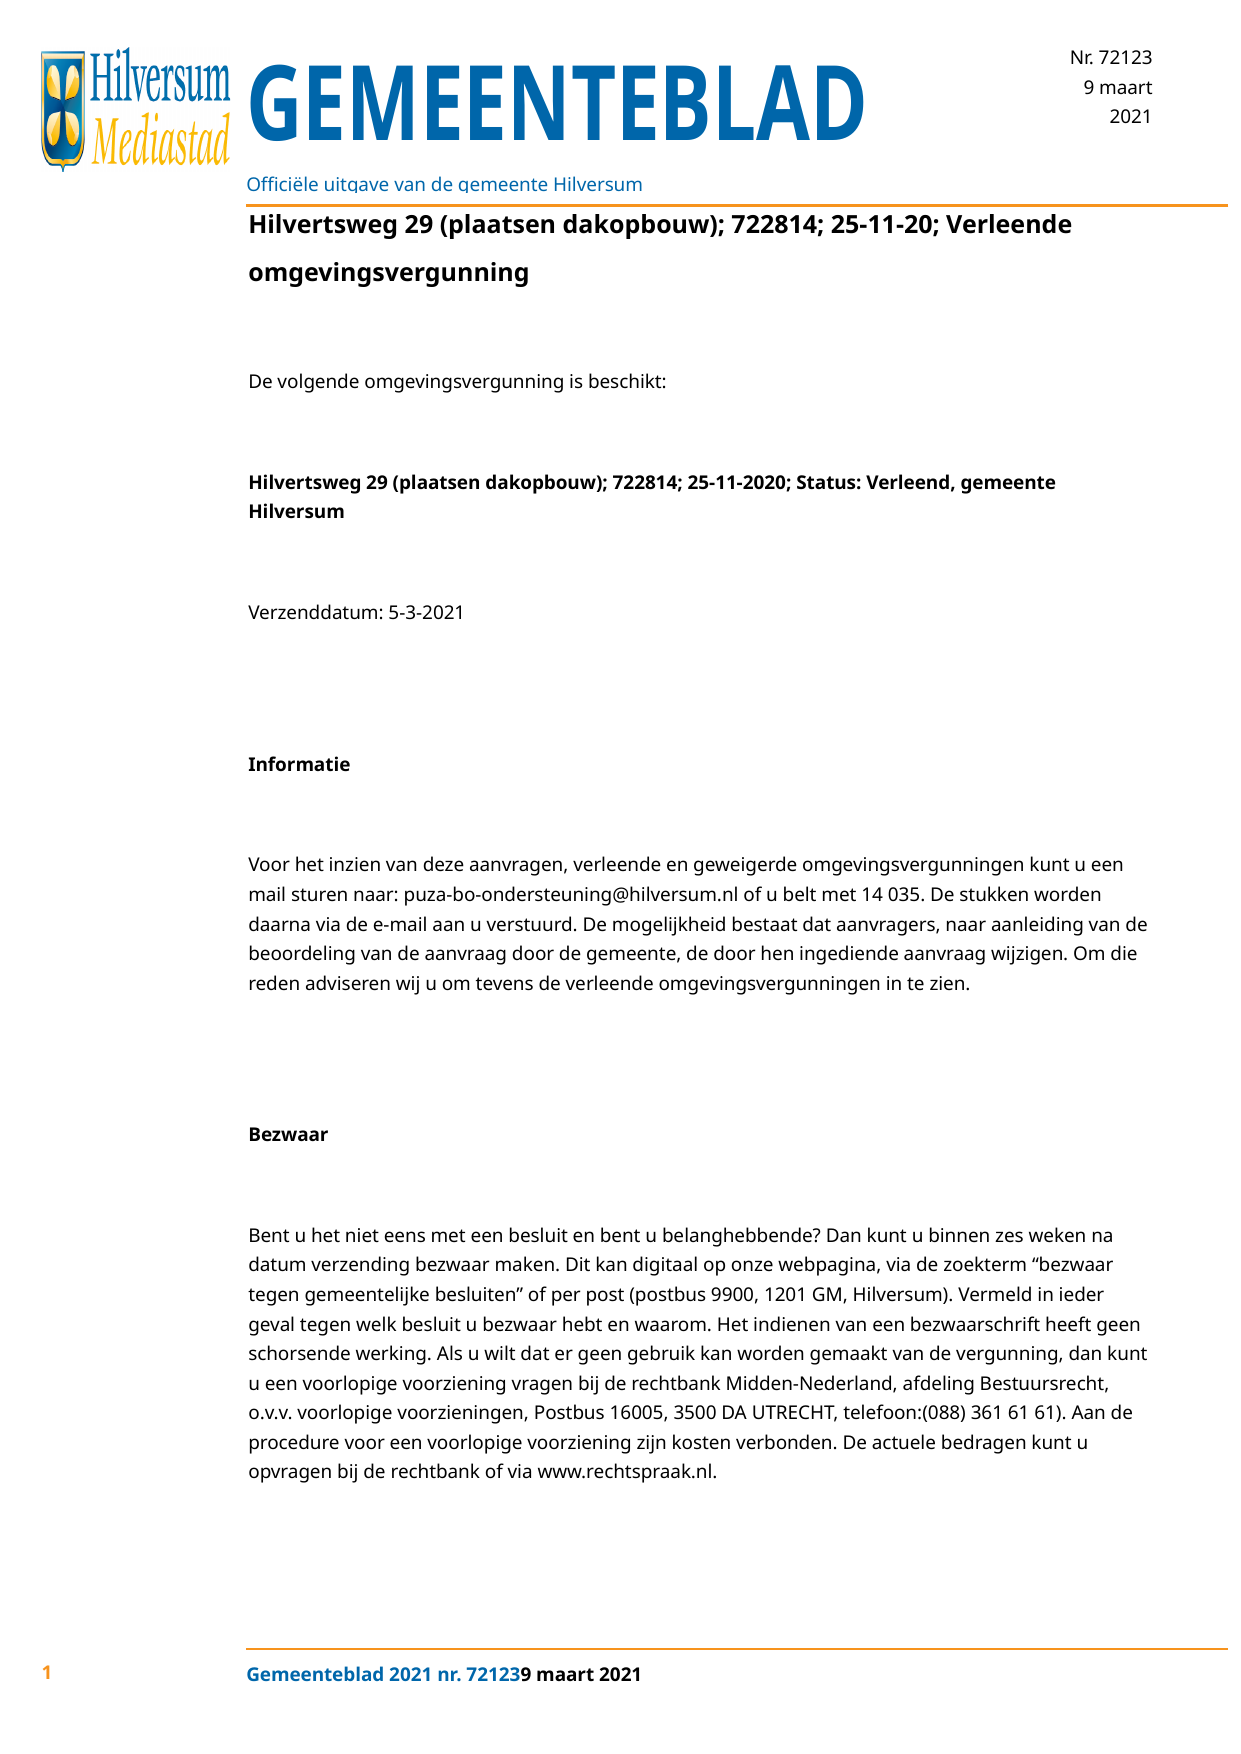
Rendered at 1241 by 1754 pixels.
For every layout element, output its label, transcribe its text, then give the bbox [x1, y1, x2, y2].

text Bent u het niet eens met een besluit en bent u belanghebbende? Dan kunt u binnen zes weken na datum verzending bezwaar maken. Dit kan digitaal op onze webpagina, via de zoekterm “bezwaar tegen gemeentelijke besluiten” of per post (postbus 9900, 1201 GM, Hilversum). Vermeld in ieder geval tegen welk besluit u bezwaar hebt en waarom. Het indienen van een bezwaarschrift heeft geen schorsende werking. Als u wilt dat er geen gebruik kan worden gemaakt van de vergunning, dan kunt u een voorlopige voorziening vragen bij de rechtbank Midden-Nederland, afdeling Bestuursrecht, o.v.v. voorlopige voorzieningen, Postbus 16005, 3500 DA UTRECHT, telefoon:(088) 361 61 61). Aan de procedure voor een voorlopige voorziening zijn kosten verbonden. De actuele bedragen kunt u opvragen bij de rechtbank of via www.rechtspraak.nl. [248, 1222, 1152, 1484]
text Informatie [248, 751, 1152, 777]
text Hilvertsweg 29 (plaatsen dakopbouw); 722814; 25-11-2020; Status: Verleend, gemeente Hilversum [248, 469, 1152, 524]
picture [41, 47, 231, 172]
text Hilvertsweg 29 (plaatsen dakopbouw); 722814; 25-11-20; Verleende omgevingsvergunning [248, 207, 1152, 288]
text Verzenddatum: 5-3-2021 [248, 599, 1152, 625]
text Bezwaar [248, 1121, 1152, 1147]
text Voor het inzien van deze aanvragen, verleende en geweigerde omgevingsvergunningen kunt u een mail sturen naar: puza-bo-ondersteuning@hilversum.nl of u belt met 14 035. De stukken worden daarna via de e-mail aan u verstuurd. De mogelijkheid bestaat dat aanvragers, naar aanleiding van de beoordeling van de aanvraag door de gemeente, de door hen ingediende aanvraag wijzigen. Om die reden adviseren wij u om tevens de verleende omgevingsvergunningen in te zien. [248, 852, 1152, 996]
text De volgende omgevingsvergunning is beschikt: [248, 368, 1152, 394]
